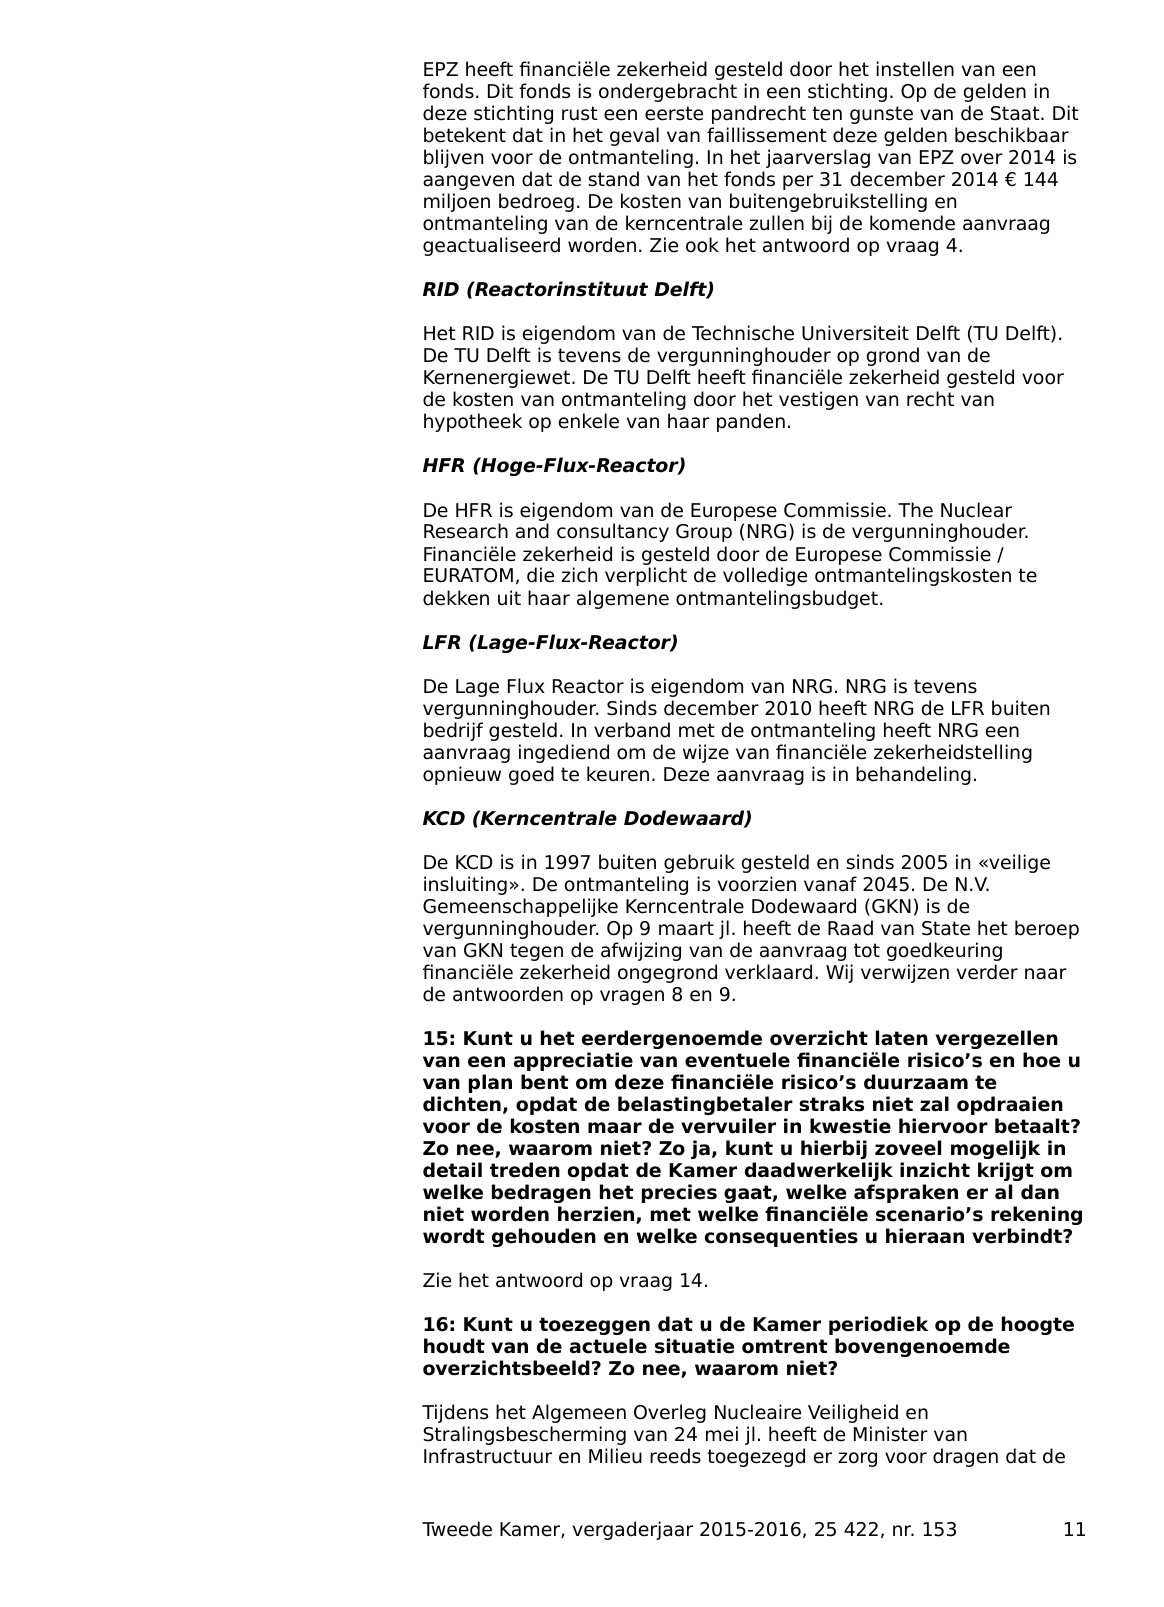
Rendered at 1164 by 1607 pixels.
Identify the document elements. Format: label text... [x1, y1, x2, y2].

text EPZ heeft financiële zekerheid gesteld door het instellen van een fonds. Dit fonds is ondergebracht in een stichting. Op de gelden in deze stichting rust een eerste pandrecht ten gunste van de Staat. Dit betekent dat in het geval van faillissement deze gelden beschikbaar blijven voor de ontmanteling. In het jaarverslag van EPZ over 2014 is aangeven dat de stand van het fonds per 31 december 2014 € 144 miljoen bedroeg. De kosten van buitengebruikstelling en ontmanteling van de kerncentrale zullen bij de komende aanvraag geactualiseerd worden. Zie ook het antwoord op vraag 4. [422, 59, 1087, 257]
subtitle LFR (Lage-Flux-Reactor) [422, 632, 1087, 653]
subtitle RID (Reactorinstituut Delft) [422, 279, 1087, 301]
subtitle HFR (Hoge-Flux-Reactor) [422, 455, 1087, 477]
subtitle 15: Kunt u het eerdergenoemde overzicht laten vergezellen van een appreciatie van eventuele financiële risico’s en hoe u van plan bent om deze financiële risico’s duurzaam te dichten, opdat de belastingbetaler straks niet zal opdraaien voor de kosten maar de vervuiler in kwestie hiervoor betaalt? Zo nee, waarom niet? Zo ja, kunt u hierbij zoveel mogelijk in detail treden opdat de Kamer daadwerkelijk inzicht krijgt om welke bedragen het precies gaat, welke afspraken er al dan niet worden herzien, met welke financiële scenario’s rekening wordt gehouden en welke consequenties u hieraan verbindt? [422, 1028, 1087, 1248]
text Tijdens het Algemeen Overleg Nucleaire Veiligheid en Stralingsbescherming van 24 mei jl. heeft de Minister van Infrastructuur en Milieu reeds toegezegd er zorg voor dragen dat de [422, 1402, 1087, 1468]
subtitle KCD (Kerncentrale Dodewaard) [422, 808, 1087, 830]
text De KCD is in 1997 buiten gebruik gesteld en sinds 2005 in «veilige insluiting». De ontmanteling is voorzien vanaf 2045. De N.V. Gemeenschappelijke Kerncentrale Dodewaard (GKN) is de vergunninghouder. Op 9 maart jl. heeft de Raad van State het beroep van GKN tegen de afwijzing van de aanvraag tot goedkeuring financiële zekerheid ongegrond verklaard. Wij verwijzen verder naar de antwoorden op vragen 8 en 9. [422, 852, 1087, 1006]
text De Lage Flux Reactor is eigendom van NRG. NRG is tevens vergunninghouder. Sinds december 2010 heeft NRG de LFR buiten bedrijf gesteld. In verband met de ontmanteling heeft NRG een aanvraag ingediend om de wijze van financiële zekerheidstelling opnieuw goed te keuren. Deze aanvraag is in behandeling. [422, 676, 1087, 786]
text Het RID is eigendom van de Technische Universiteit Delft (TU Delft). De TU Delft is tevens de vergunninghouder op grond van de Kernenergiewet. De TU Delft heeft financiële zekerheid gesteld voor de kosten van ontmanteling door het vestigen van recht van hypotheek op enkele van haar panden. [422, 323, 1087, 433]
text De HFR is eigendom van de Europese Commissie. The Nuclear Research and consultancy Group (NRG) is de vergunninghouder. Financiële zekerheid is gesteld door de Europese Commissie / EURATOM, die zich verplicht de volledige ontmantelingskosten te dekken uit haar algemene ontmantelingsbudget. [422, 499, 1087, 609]
text Zie het antwoord op vraag 14. [422, 1270, 1087, 1292]
subtitle 16: Kunt u toezeggen dat u de Kamer periodiek op de hoogte houdt van de actuele situatie omtrent bovengenoemde overzichtsbeeld? Zo nee, waarom niet? [422, 1314, 1087, 1380]
